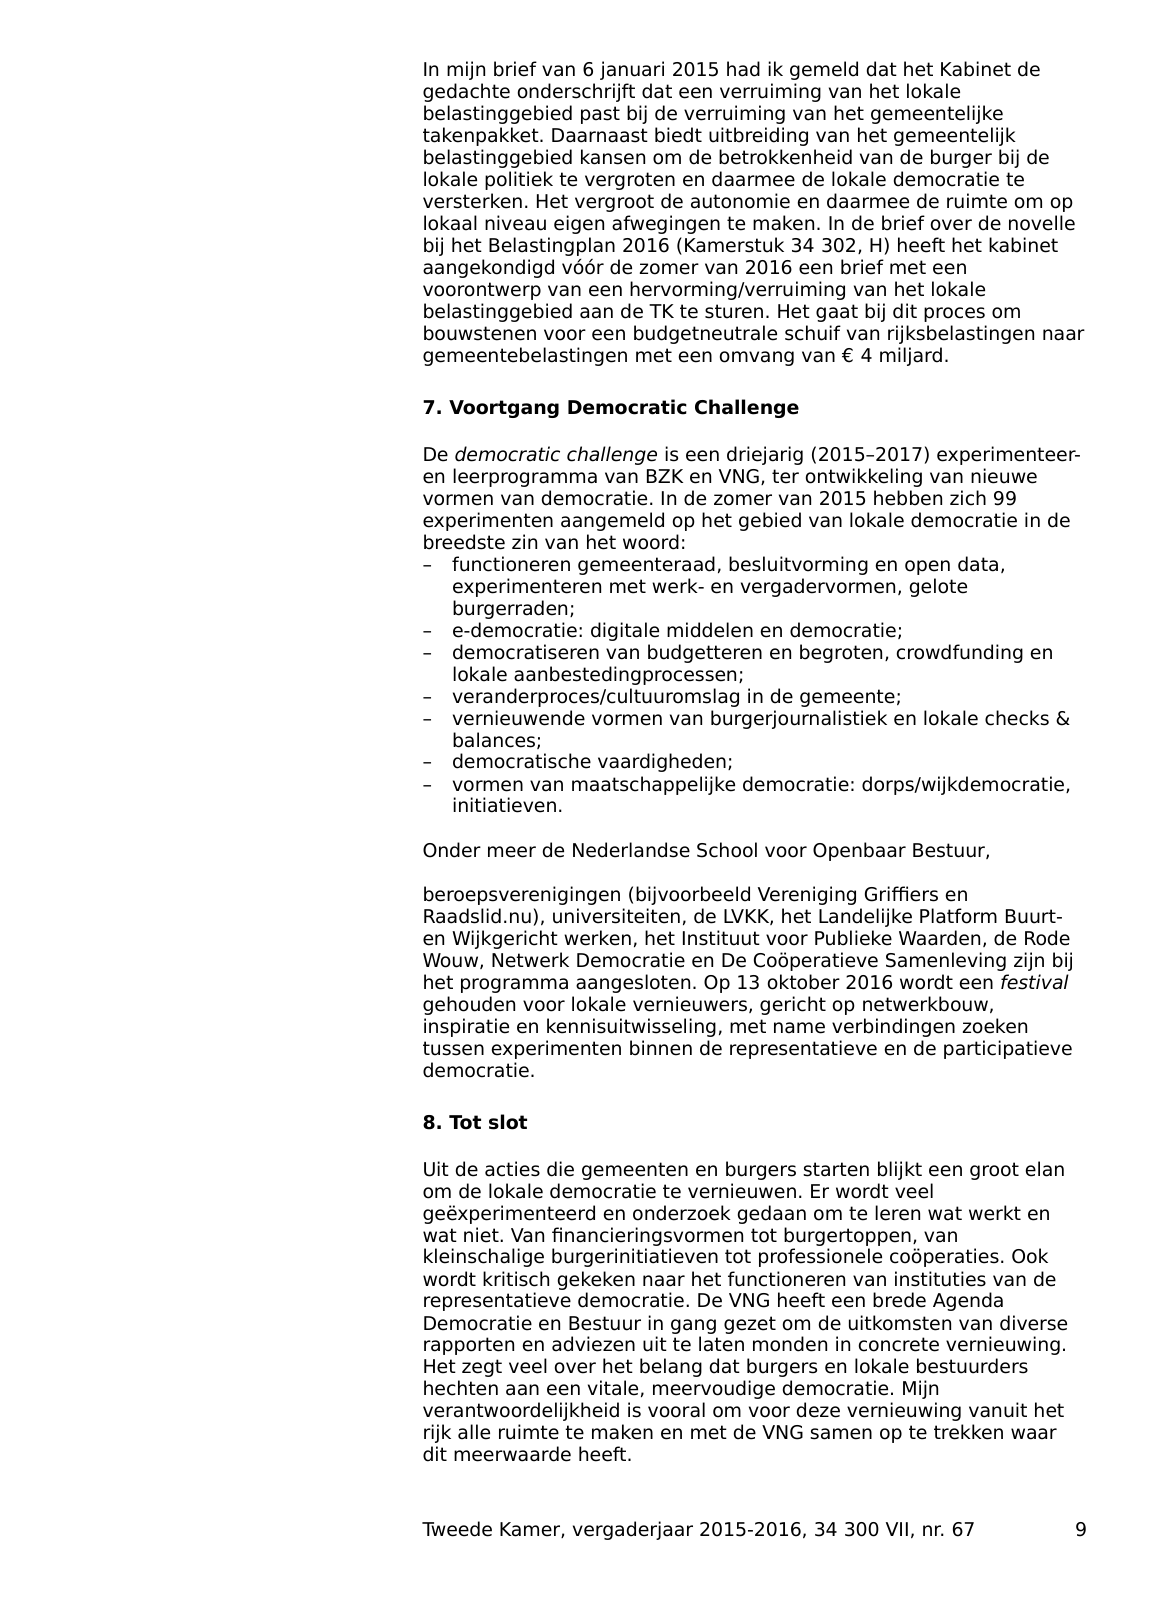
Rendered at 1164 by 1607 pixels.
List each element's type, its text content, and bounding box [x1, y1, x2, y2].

text De democratic challenge is een driejarig (2015–2017) experimenteer- en leerprogramma van BZK en VNG, ter ontwikkeling van nieuwe vormen van democratie. In de zomer van 2015 hebben zich 99 experimenten aangemeld op het gebied van lokale democratie in de breedste zin van het woord: [422, 444, 1087, 554]
text Uit de acties die gemeenten en burgers starten blijkt een groot elan om de lokale democratie te vernieuwen. Er wordt veel geëxperimenteerd en onderzoek gedaan om te leren wat werkt en wat niet. Van financieringsvormen tot burgertoppen, van kleinschalige burgerinitiatieven tot professionele coöperaties. Ook wordt kritisch gekeken naar het functioneren van instituties van de representatieve democratie. De VNG heeft een brede Agenda Democratie en Bestuur in gang gezet om de uitkomsten van diverse rapporten en adviezen uit te laten monden in concrete vernieuwing. Het zegt veel over het belang dat burgers en lokale bestuurders hechten aan een vitale, meervoudige democratie. Mijn verantwoordelijkheid is vooral om voor deze vernieuwing vanuit het rijk alle ruimte te maken en met de VNG samen op te trekken waar dit meerwaarde heeft. [422, 1158, 1087, 1466]
text beroepsverenigingen (bijvoorbeeld Vereniging Griffiers en Raadslid.nu), universiteiten, de LVKK, het Landelijke Platform Buurt- en Wijkgericht werken, het Instituut voor Publieke Waarden, de Rode Wouw, Netwerk Democratie en De Coöperatieve Samenleving zijn bij het programma aangesloten. Op 13 oktober 2016 wordt een festival gehouden voor lokale vernieuwers, gericht op netwerkbouw, inspiratie en kennisuitwisseling, met name verbindingen zoeken tussen experimenten binnen de representatieve en de participatieve democratie. [422, 884, 1087, 1082]
text – vernieuwende vormen van burgerjournalistiek en lokale checks & balances; [422, 707, 1087, 751]
text – democratische vaardigheden; [422, 751, 1087, 773]
subtitle 8. Tot slot [422, 1112, 1087, 1133]
text – veranderproces/cultuuromslag in de gemeente; [422, 686, 1087, 707]
text – democratiseren van budgetteren en begroten, crowdfunding en lokale aanbestedingprocessen; [422, 642, 1087, 686]
text In mijn brief van 6 januari 2015 had ik gemeld dat het Kabinet de gedachte onderschrijft dat een verruiming van het lokale belastinggebied past bij de verruiming van het gemeentelijke takenpakket. Daarnaast biedt uitbreiding van het gemeentelijk belastinggebied kansen om de betrokkenheid van de burger bij de lokale politiek te vergroten en daarmee de lokale democratie te versterken. Het vergroot de autonomie en daarmee de ruimte om op lokaal niveau eigen afwegingen te maken. In de brief over de novelle bij het Belastingplan 2016 (Kamerstuk 34 302, H) heeft het kabinet aangekondigd vóór de zomer van 2016 een brief met een voorontwerp van een hervorming/verruiming van het lokale belastinggebied aan de TK te sturen. Het gaat bij dit proces om bouwstenen voor een budgetneutrale schuif van rijksbelastingen naar gemeentebelastingen met een omvang van € 4 miljard. [422, 59, 1087, 367]
text – vormen van maatschappelijke democratie: dorps/wijkdemocratie, initiatieven. [422, 773, 1087, 817]
text – e-democratie: digitale middelen en democratie; [422, 619, 1087, 642]
subtitle 7. Voortgang Democratic Challenge [422, 397, 1087, 419]
text Onder meer de Nederlandse School voor Openbaar Bestuur, [422, 839, 1087, 862]
text – functioneren gemeenteraad, besluitvorming en open data, experimenteren met werk- en vergadervormen, gelote burgerraden; [422, 554, 1087, 619]
